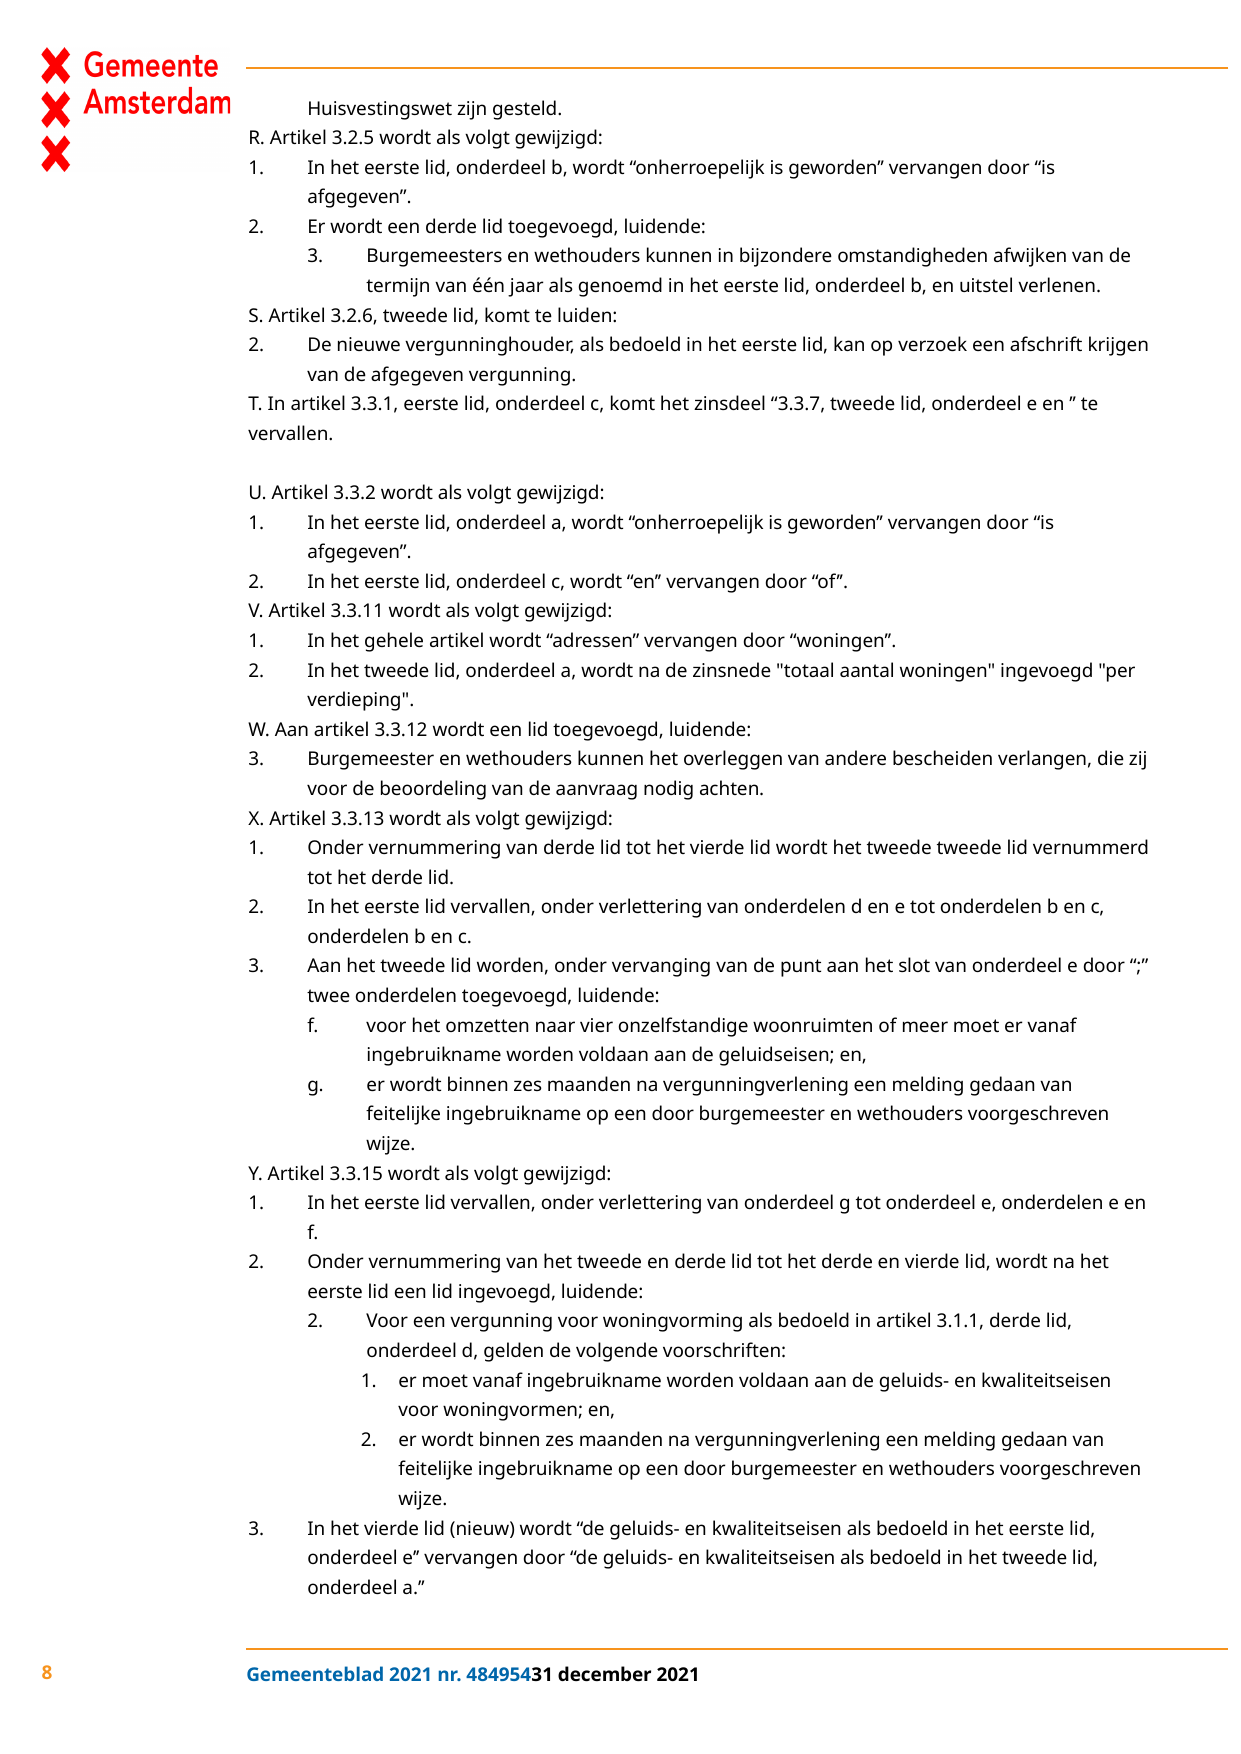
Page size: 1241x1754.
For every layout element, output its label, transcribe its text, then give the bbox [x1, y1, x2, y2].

text T. In artikel 3.3.1, eerste lid, onderdeel c, komt het zinsdeel “3.3.7, tweede lid, onderdeel e en ’’ te vervallen. [248, 391, 1152, 446]
list In het eerste lid vervallen, onder verlettering van onderdelen d en e tot onderdelen b en c, onderdelen b en c. [248, 893, 1152, 949]
list Burgemeesters en wethouders kunnen in bijzondere omstandigheden afwijken van de termijn van één jaar als genoemd in het eerste lid, onderdeel b, en uitstel verlenen. [307, 243, 1152, 298]
list In het eerste lid, onderdeel c, wordt “en’’ vervangen door “of’’. [248, 568, 1152, 594]
text R. Artikel 3.2.5 wordt als volgt gewijzigd: [248, 124, 1152, 150]
list Onder vernummering van derde lid tot het vierde lid wordt het tweede tweede lid vernummerd tot het derde lid. [248, 834, 1152, 890]
list In het gehele artikel wordt “adressen’’ vervangen door “woningen’’. [248, 627, 1152, 653]
list Huisvestingswet zijn gesteld. [248, 95, 1152, 121]
list voor het omzetten naar vier onzelfstandige woonruimten of meer moet er vanaf ingebruikname worden voldaan aan de geluidseisen; en, [307, 1012, 1152, 1067]
list In het eerste lid, onderdeel b, wordt “onherroepelijk is geworden’’ vervangen door “is afgegeven’’. [248, 154, 1152, 209]
list In het tweede lid, onderdeel a, wordt na de zinsnede "totaal aantal woningen" ingevoegd "per verdieping". [248, 657, 1152, 712]
list Aan het tweede lid worden, onder vervanging van de punt aan het slot van onderdeel e door “;” twee onderdelen toegevoegd, luidende: [248, 953, 1152, 1008]
list Onder vernummering van het tweede en derde lid tot het derde en vierde lid, wordt na het eerste lid een lid ingevoegd, luidende: [248, 1248, 1152, 1304]
list Er wordt een derde lid toegevoegd, luidende: [248, 213, 1152, 239]
text Y. Artikel 3.3.15 wordt als volgt gewijzigd: [248, 1160, 1152, 1186]
list In het eerste lid, onderdeel a, wordt “onherroepelijk is geworden’’ vervangen door “is afgegeven’’. [248, 509, 1152, 564]
list De nieuwe vergunninghouder, als bedoeld in het eerste lid, kan op verzoek een afschrift krijgen van de afgegeven vergunning. [248, 331, 1152, 387]
list er wordt binnen zes maanden na vergunningverlening een melding gedaan van feitelijke ingebruikname op een door burgemeester en wethouders voorgeschreven wijze. [307, 1071, 1152, 1156]
text U. Artikel 3.3.2 wordt als volgt gewijzigd: [248, 479, 1152, 505]
list In het eerste lid vervallen, onder verlettering van onderdeel g tot onderdeel e, onderdelen e en f. [248, 1189, 1152, 1245]
list Voor een vergunning voor woningvorming als bedoeld in artikel 3.1.1, derde lid, onderdeel d, gelden de volgende voorschriften: [307, 1308, 1152, 1363]
text V. Artikel 3.3.11 wordt als volgt gewijzigd: [248, 598, 1152, 623]
list er wordt binnen zes maanden na vergunningverlening een melding gedaan van feitelijke ingebruikname op een door burgemeester en wethouders voorgeschreven wijze. [361, 1426, 1152, 1511]
text W. Aan artikel 3.3.12 wordt een lid toegevoegd, luidende: [248, 716, 1152, 742]
list Burgemeester en wethouders kunnen het overleggen van andere bescheiden verlangen, die zij voor de beoordeling van de aanvraag nodig achten. [248, 746, 1152, 801]
text X. Artikel 3.3.13 wordt als volgt gewijzigd: [248, 805, 1152, 831]
list er moet vanaf ingebruikname worden voldaan aan de geluids- en kwaliteitseisen voor woningvormen; en, [361, 1367, 1152, 1422]
picture [41, 47, 231, 172]
text S. Artikel 3.2.6, tweede lid, komt te luiden: [248, 302, 1152, 328]
list In het vierde lid (nieuw) wordt “de geluids- en kwaliteitseisen als bedoeld in het eerste lid, onderdeel e’’ vervangen door “de geluids- en kwaliteitseisen als bedoeld in het tweede lid, onderdeel a.’’ [248, 1515, 1152, 1600]
